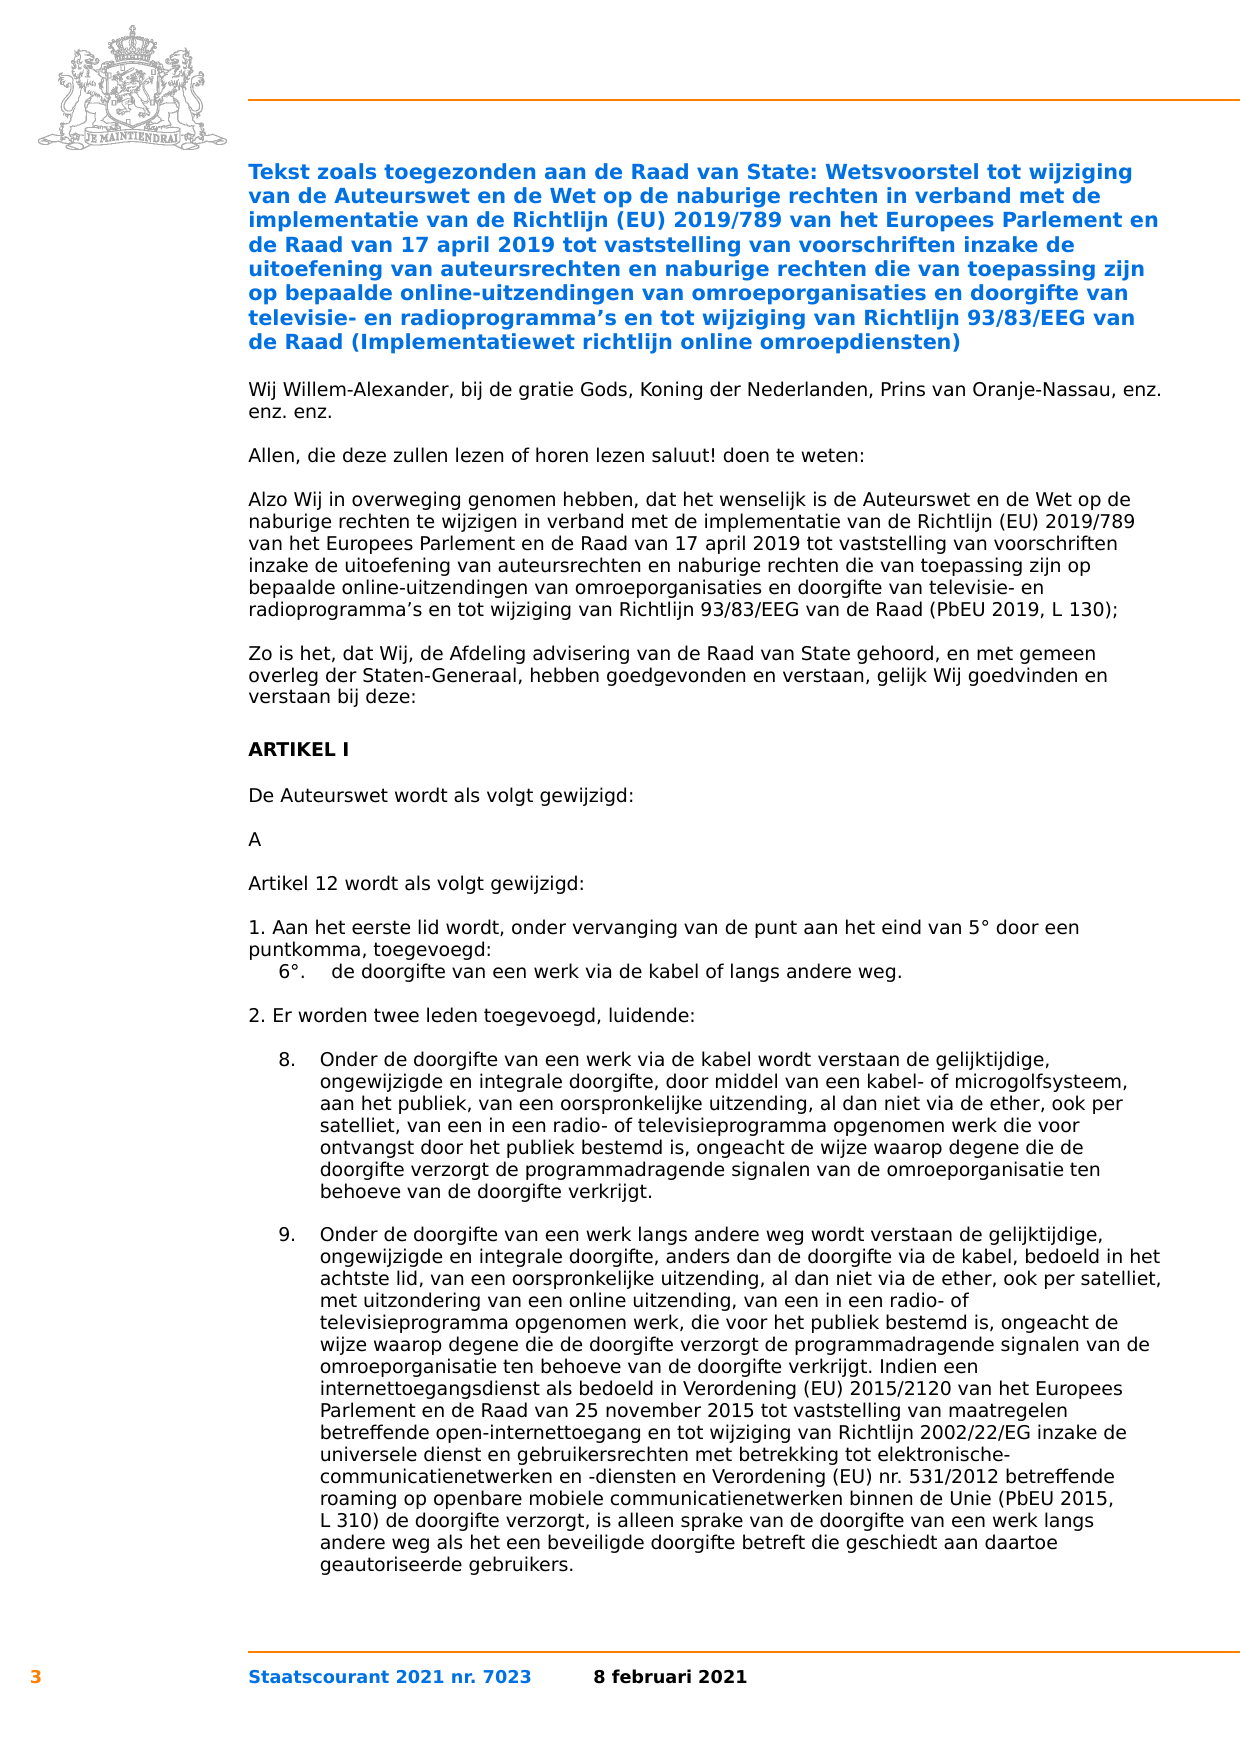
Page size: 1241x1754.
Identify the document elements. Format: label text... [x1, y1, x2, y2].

text De Auteurswet wordt als volgt gewijzigd: [248, 785, 1163, 807]
text Artikel 12 wordt als volgt gewijzigd: [248, 873, 1163, 895]
text A [248, 829, 1163, 851]
text 8. Onder de doorgifte van een werk via de kabel wordt verstaan de gelijktijdige, ongewijzigde en integrale doorgifte, door middel van een kabel- of microgolfsysteem, aan het publiek, van een oorspronkelijke uitzending, al dan niet via de ether, ook per satelliet, van een in een radio- of televisieprogramma opgenomen werk die voor ontvangst door het publiek bestemd is, ongeacht de wijze waarop degene die de doorgifte verzorgt de programmadragende signalen van de omroeporganisatie ten behoeve van de doorgifte verkrijgt. [278, 1049, 1163, 1202]
subtitle ARTIKEL I [248, 738, 1163, 760]
picture [38, 25, 227, 150]
text 1. Aan het eerste lid wordt, onder vervanging van de punt aan het eind van 5° door een puntkomma, toegevoegd: [248, 917, 1163, 961]
text Wij Willem-Alexander, bij de gratie Gods, Koning der Nederlanden, Prins van Oranje-Nassau, enz. enz. enz. [248, 379, 1163, 423]
text 2. Er worden twee leden toegevoegd, luidende: [248, 1005, 1163, 1027]
text 9. Onder de doorgifte van een werk langs andere weg wordt verstaan de gelijktijdige, ongewijzigde en integrale doorgifte, anders dan de doorgifte via de kabel, bedoeld in het achtste lid, van een oorspronkelijke uitzending, al dan niet via de ether, ook per satelliet, met uitzondering van een online uitzending, van een in een radio- of televisieprogramma opgenomen werk, die voor het publiek bestemd is, ongeacht de wijze waarop degene die de doorgifte verzorgt de programmadragende signalen van de omroeporganisatie ten behoeve van de doorgifte verkrijgt. Indien een internettoegangsdienst als bedoeld in Verordening (EU) 2015/2120 van het Europees Parlement en de Raad van 25 november 2015 tot vaststelling van maatregelen betreffende open-internettoegang en tot wijziging van Richtlijn 2002/22/EG inzake de universele dienst en gebruikersrechten met betrekking tot elektronische-communicatienetwerken en -diensten en Verordening (EU) nr. 531/2012 betreffende roaming op openbare mobiele communicatienetwerken binnen de Unie (PbEU 2015, L 310) de doorgifte verzorgt, is alleen sprake van de doorgifte van een werk langs andere weg als het een beveiligde doorgifte betreft die geschiedt aan daartoe geautoriseerde gebruikers. [278, 1224, 1163, 1576]
text Allen, die deze zullen lezen of horen lezen saluut! doen te weten: [248, 445, 1163, 467]
text Alzo Wij in overweging genomen hebben, dat het wenselijk is de Auteurswet en de Wet op de naburige rechten te wijzigen in verband met de implementatie van de Richtlijn (EU) 2019/789 van het Europees Parlement en de Raad van 17 april 2019 tot vaststelling van voorschriften inzake de uitoefening van auteursrechten en naburige rechten die van toepassing zijn op bepaalde online-uitzendingen van omroeporganisaties en doorgifte van televisie- en radioprogramma’s en tot wijziging van Richtlijn 93/83/EEG van de Raad (PbEU 2019, L 130); [248, 489, 1163, 621]
subtitle Tekst zoals toegezonden aan de Raad van State: Wetsvoorstel tot wijziging van de Auteurswet en de Wet op de naburige rechten in verband met de implementatie van de Richtlijn (EU) 2019/789 van het Europees Parlement en de Raad van 17 april 2019 tot vaststelling van voorschriften inzake de uitoefening van auteursrechten en naburige rechten die van toepassing zijn op bepaalde online-uitzendingen van omroeporganisaties en doorgifte van televisie- en radioprogramma’s en tot wijziging van Richtlijn 93/83/EEG van de Raad (Implementatiewet richtlijn online omroepdiensten) [248, 160, 1163, 354]
text Zo is het, dat Wij, de Afdeling advisering van de Raad van State gehoord, en met gemeen overleg der Staten-Generaal, hebben goedgevonden en verstaan, gelijk Wij goedvinden en verstaan bij deze: [248, 642, 1163, 708]
text 6°. de doorgifte van een werk via de kabel of langs andere weg. [278, 961, 1163, 983]
